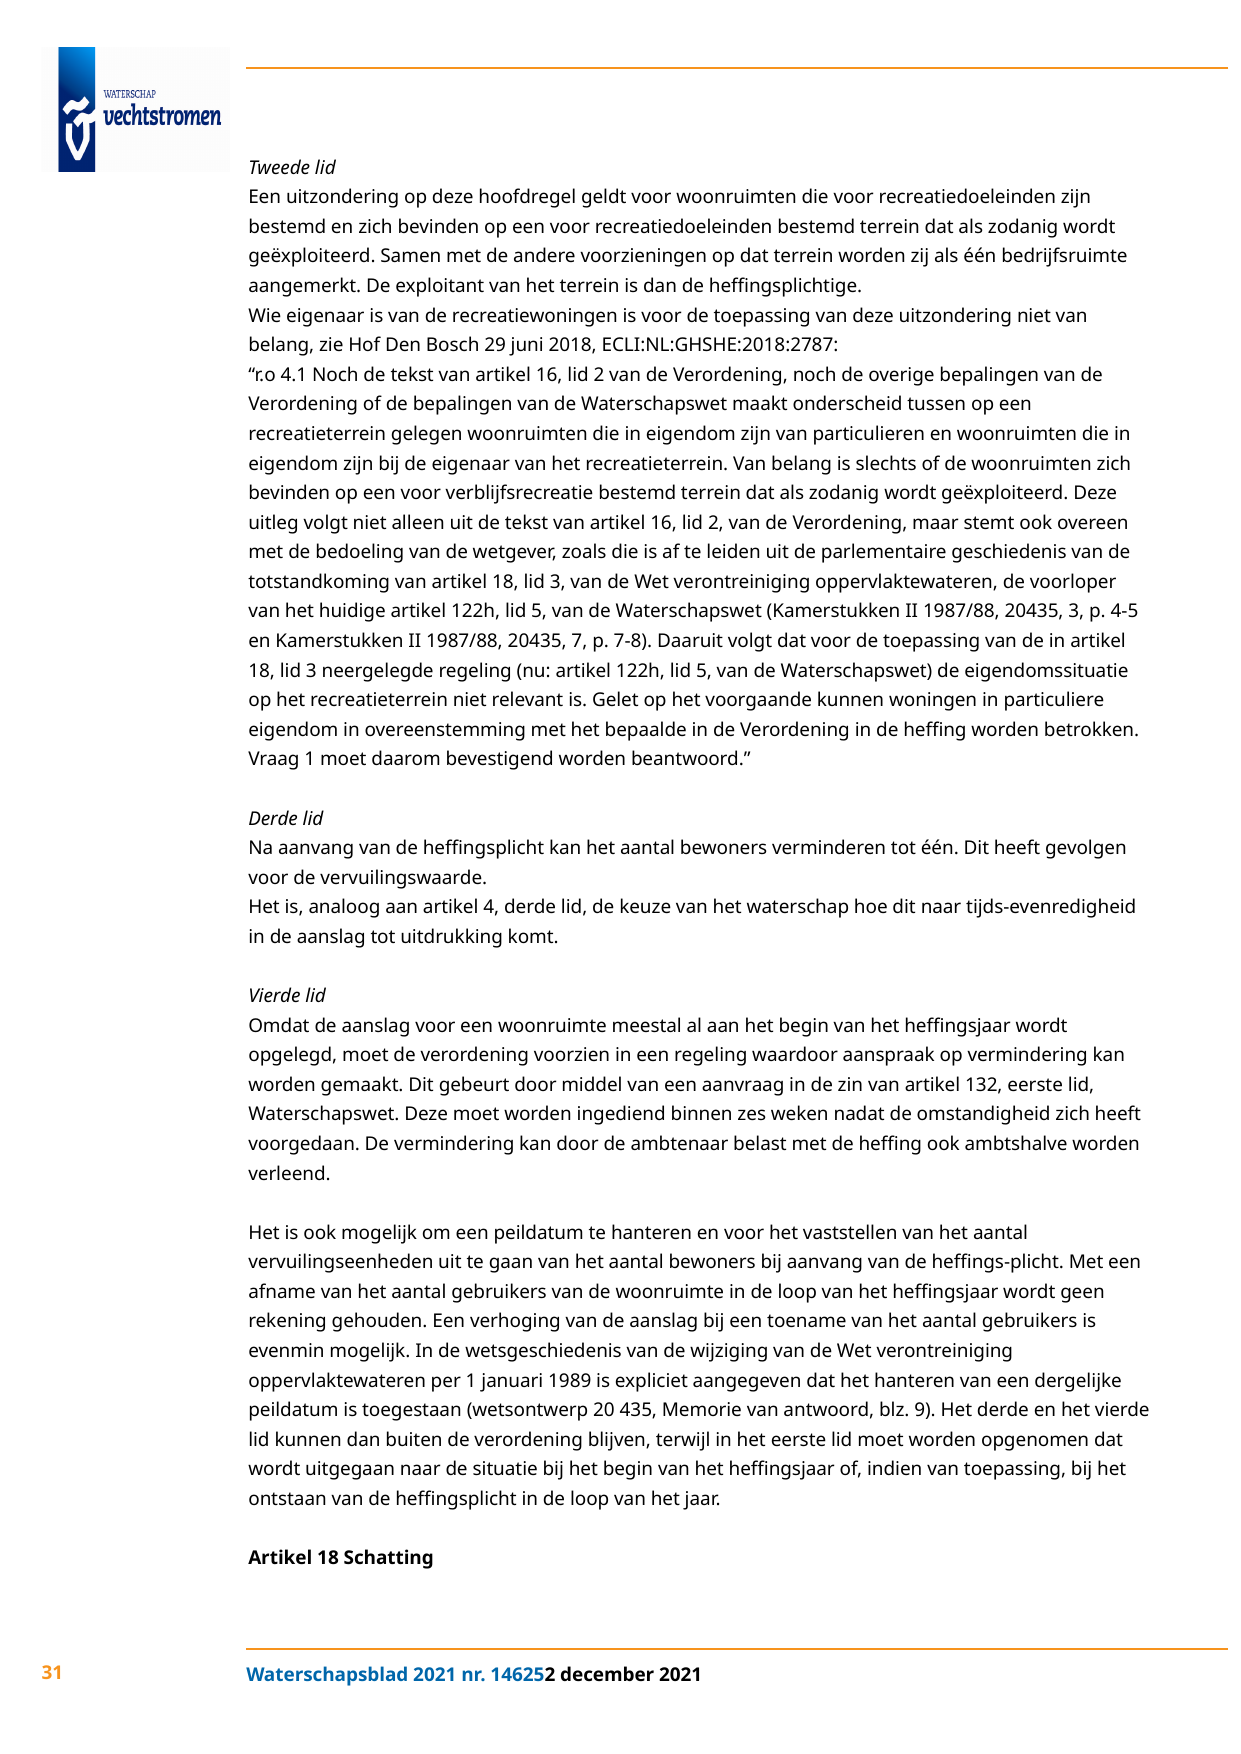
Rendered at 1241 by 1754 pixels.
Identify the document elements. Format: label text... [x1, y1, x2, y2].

text Een uitzondering op deze hoofdregel geldt voor woonruimten die voor recreatiedoeleinden zijn bestemd en zich bevinden op een voor recreatiedoeleinden bestemd terrein dat als zodanig wordt geëxploiteerd. Samen met de andere voorzieningen op dat terrein worden zij als één bedrijfsruimte aangemerkt. De exploitant van het terrein is dan de heffingsplichtige. [248, 183, 1152, 298]
text Tweede lid [248, 154, 1152, 180]
picture [41, 47, 231, 172]
text Na aanvang van de heffingsplicht kan het aantal bewoners verminderen tot één. Dit heeft gevolgen voor de vervuilingswaarde. [248, 834, 1152, 890]
text Omdat de aanslag voor een woonruimte meestal al aan het begin van het heffingsjaar wordt opgelegd, moet de verordening voorzien in een regeling waardoor aanspraak op vermindering kan worden gemaakt. Dit gebeurt door middel van een aanvraag in de zin van artikel 132, eerste lid, Waterschapswet. Deze moet worden ingediend binnen zes weken nadat de omstandigheid zich heeft voorgedaan. De vermindering kan door de ambtenaar belast met de heffing ook ambtshalve worden verleend. [248, 1012, 1152, 1186]
text Het is, analoog aan artikel 4, derde lid, de keuze van het waterschap hoe dit naar tijds-evenredigheid in de aanslag tot uitdrukking komt. [248, 893, 1152, 949]
text Derde lid [248, 805, 1152, 831]
text Het is ook mogelijk om een peildatum te hanteren en voor het vaststellen van het aantal vervuilingseenheden uit te gaan van het aantal bewoners bij aanvang van de heffings-plicht. Met een afname van het aantal gebruikers van de woonruimte in de loop van het heffingsjaar wordt geen rekening gehouden. Een verhoging van de aanslag bij een toename van het aantal gebruikers is evenmin mogelijk. In de wetsgeschiedenis van de wijziging van de Wet verontreiniging oppervlaktewateren per 1 januari 1989 is expliciet aangegeven dat het hanteren van een dergelijke peildatum is toegestaan (wetsontwerp 20 435, Memorie van antwoord, blz. 9). Het derde en het vierde lid kunnen dan buiten de verordening blijven, terwijl in het eerste lid moet worden opgenomen dat wordt uitgegaan naar de situatie bij het begin van het heffingsjaar of, indien van toepassing, bij het ontstaan van de heffingsplicht in de loop van het jaar. [248, 1219, 1152, 1511]
text Wie eigenaar is van de recreatiewoningen is voor de toepassing van deze uitzondering niet van belang, zie Hof Den Bosch 29 juni 2018, ECLI:NL:GHSHE:2018:2787: [248, 302, 1152, 357]
text Vierde lid [248, 982, 1152, 1008]
text “r.o 4.1 Noch de tekst van artikel 16, lid 2 van de Verordening, noch de overige bepalingen van de Verordening of de bepalingen van de Waterschapswet maakt onderscheid tussen op een recreatieterrein gelegen woonruimten die in eigendom zijn van particulieren en woonruimten die in eigendom zijn bij de eigenaar van het recreatieterrein. Van belang is slechts of de woonruimten zich bevinden op een voor verblijfsrecreatie bestemd terrein dat als zodanig wordt geëxploiteerd. Deze uitleg volgt niet alleen uit de tekst van artikel 16, lid 2, van de Verordening, maar stemt ook overeen met de bedoeling van de wetgever, zoals die is af te leiden uit de parlementaire geschiedenis van de totstandkoming van artikel 18, lid 3, van de Wet verontreiniging oppervlaktewateren, de voorloper van het huidige artikel 122h, lid 5, van de Waterschapswet (Kamerstukken II 1987/88, 20435, 3, p. 4-5 en Kamerstukken II 1987/88, 20435, 7, p. 7-8). Daaruit volgt dat voor de toepassing van de in artikel 18, lid 3 neergelegde regeling (nu: artikel 122h, lid 5, van de Waterschapswet) de eigendomssituatie op het recreatieterrein niet relevant is. Gelet op het voorgaande kunnen woningen in particuliere eigendom in overeenstemming met het bepaalde in de Verordening in de heffing worden betrokken. Vraag 1 moet daarom bevestigend worden beantwoord.” [248, 361, 1152, 771]
text Artikel 18 Schatting [248, 1544, 1152, 1570]
